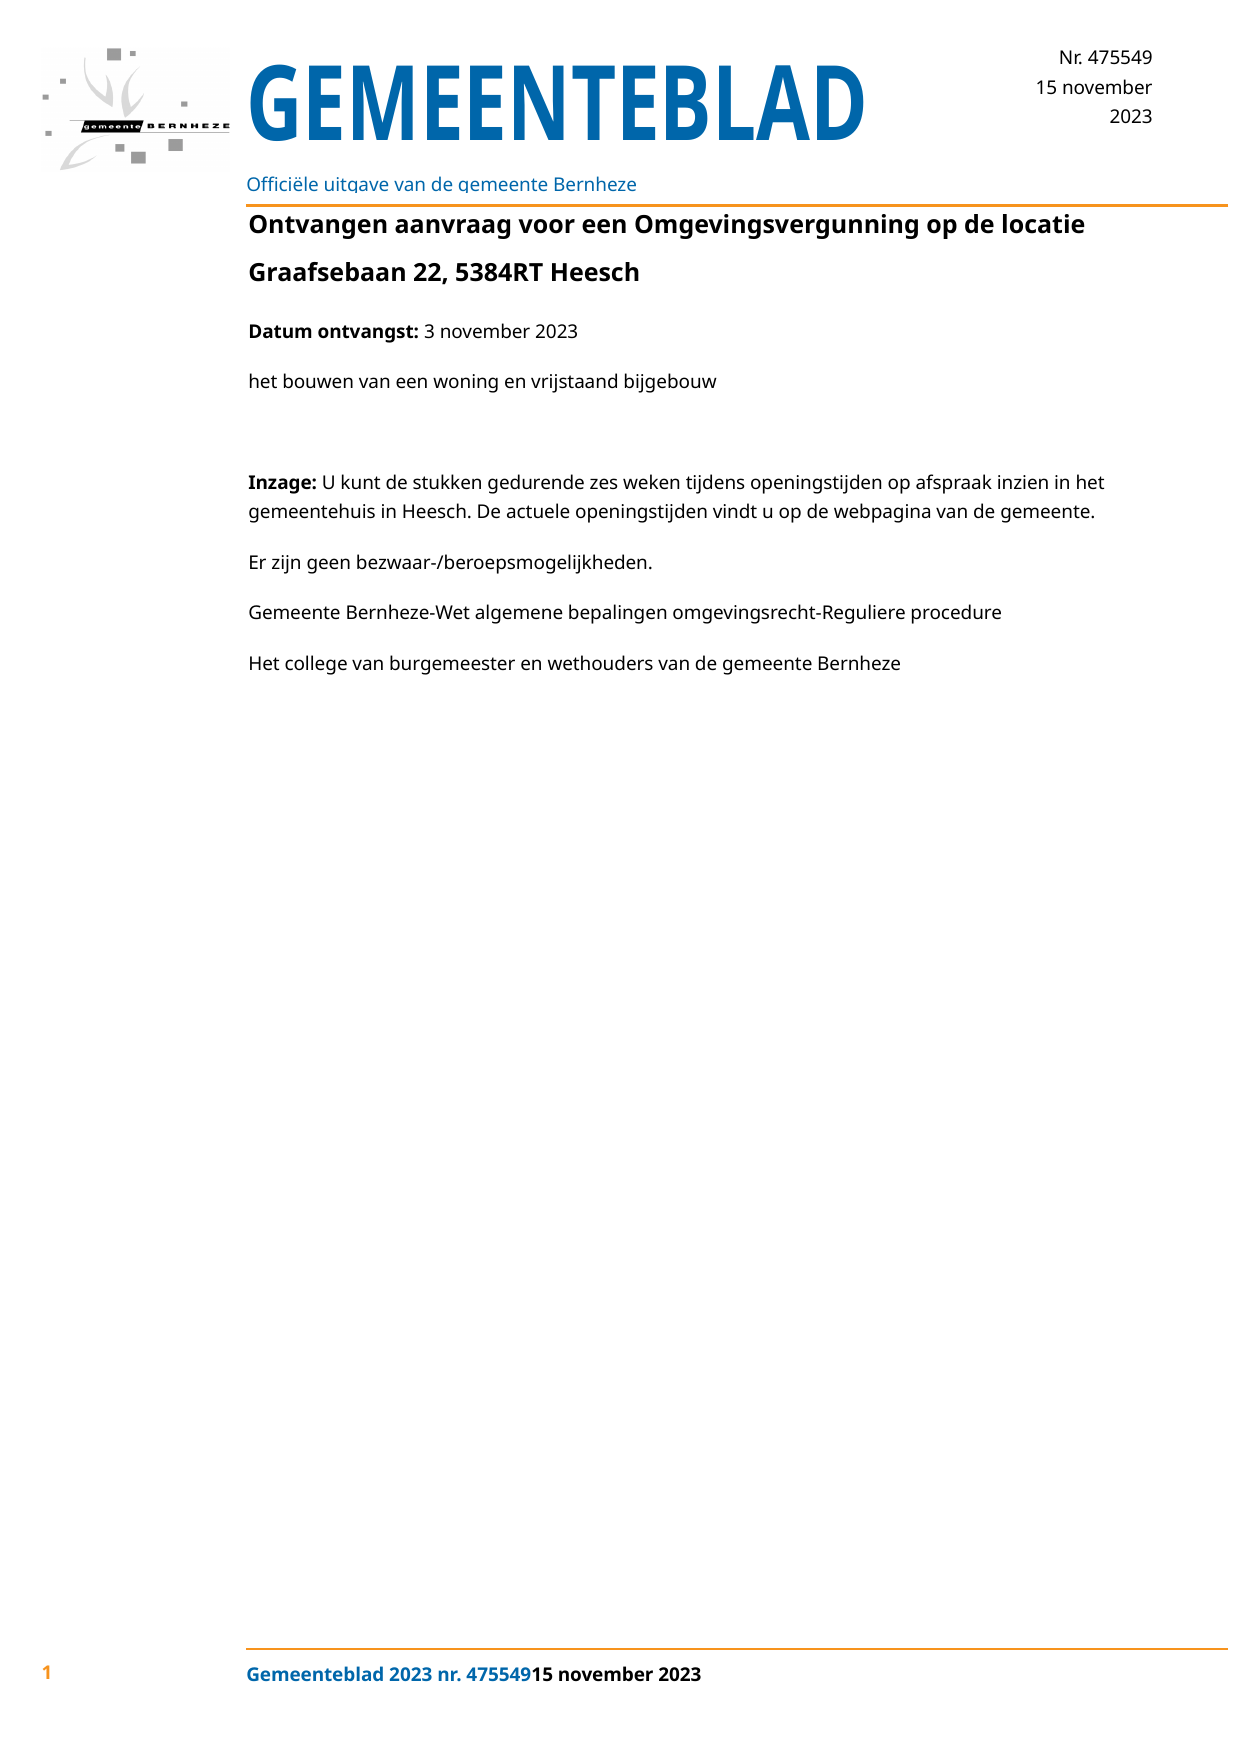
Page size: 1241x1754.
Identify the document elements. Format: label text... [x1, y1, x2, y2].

text het bouwen van een woning en vrijstaand bijgebouw [248, 368, 1152, 394]
text Ontvangen aanvraag voor een Omgevingsvergunning op de locatie Graafsebaan 22, 5384RT Heesch [248, 207, 1152, 288]
picture [41, 47, 231, 172]
text Inzage: U kunt de stukken gedurende zes weken tijdens openingstijden op afspraak inzien in het gemeentehuis in Heesch. De actuele openingstijden vindt u op de webpagina van de gemeente. [248, 469, 1152, 524]
text Het college van burgemeester en wethouders van de gemeente Bernheze [248, 650, 1152, 676]
text Datum ontvangst: 3 november 2023 [248, 318, 1152, 344]
text Er zijn geen bezwaar-/beroepsmogelijkheden. [248, 549, 1152, 575]
text Gemeente Bernheze-Wet algemene bepalingen omgevingsrecht-Reguliere procedure [248, 599, 1152, 625]
